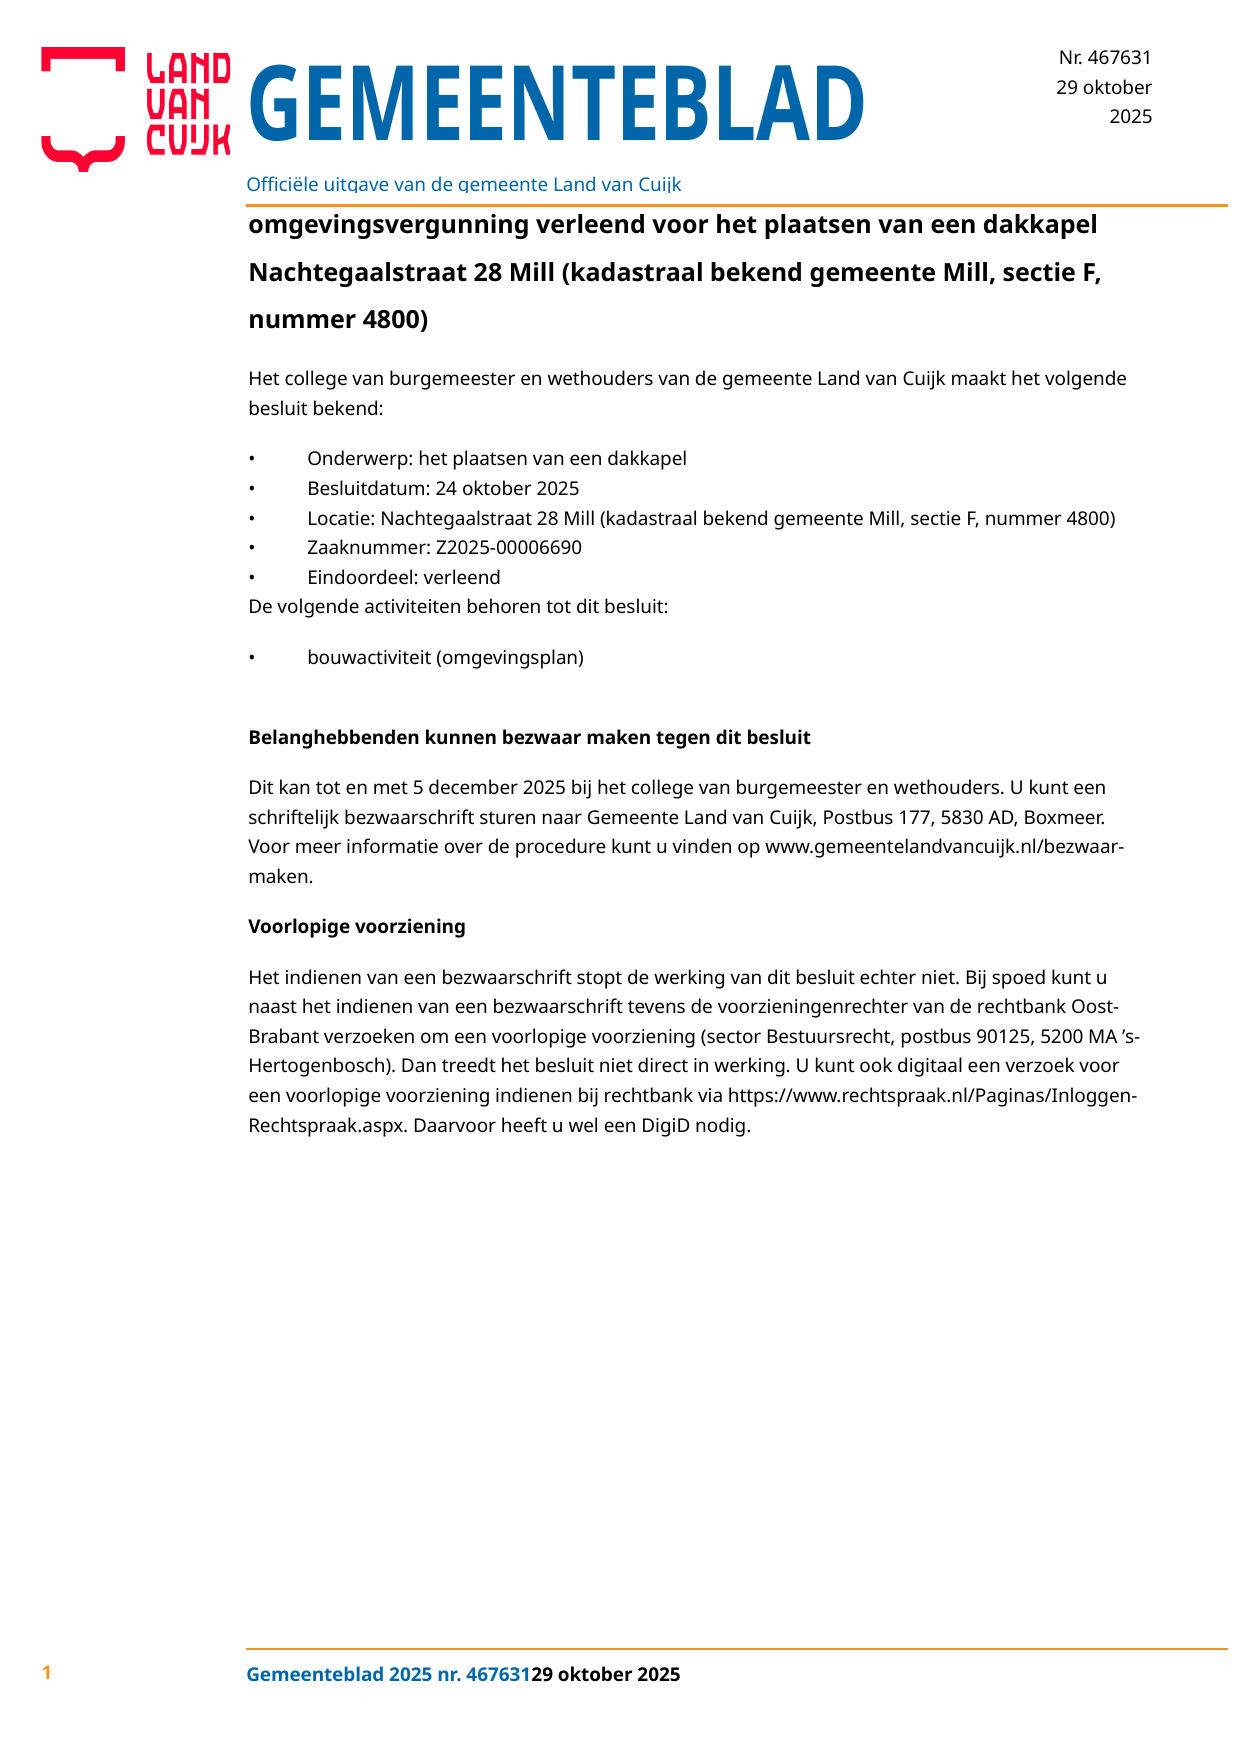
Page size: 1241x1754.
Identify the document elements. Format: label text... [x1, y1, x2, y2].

list Eindoordeel: verleend [248, 564, 1152, 589]
text Het college van burgemeester en wethouders van de gemeente Land van Cuijk maakt het volgende besluit bekend: [248, 366, 1152, 421]
picture [41, 47, 231, 172]
list Besluitdatum: 24 oktober 2025 [248, 475, 1152, 501]
list Onderwerp: het plaatsen van een dakkapel [248, 446, 1152, 471]
text Dit kan tot en met 5 december 2025 bij het college van burgemeester en wethouders. U kunt een schriftelijk bezwaarschrift sturen naar Gemeente Land van Cuijk, Postbus 177, 5830 AD, Boxmeer. Voor meer informatie over de procedure kunt u vinden op www.gemeentelandvancuijk.nl/bezwaar-maken. [248, 774, 1152, 889]
text Het indienen van een bezwaarschrift stopt de werking van dit besluit echter niet. Bij spoed kunt u naast het indienen van een bezwaarschrift tevens de voorzieningenrechter van de rechtbank Oost-Brabant verzoeken om een voorlopige voorziening (sector Bestuursrecht, postbus 90125, 5200 MA ’s-Hertogenbosch). Dan treedt het besluit niet direct in werking. U kunt ook digitaal een verzoek voor een voorlopige voorziening indienen bij rechtbank via https://www.rechtspraak.nl/Paginas/Inloggen-Rechtspraak.aspx. Daarvoor heeft u wel een DigiD nodig. [248, 964, 1152, 1137]
list bouwactiviteit (omgevingsplan) [248, 644, 1152, 669]
list Locatie: Nachtegaalstraat 28 Mill (kadastraal bekend gemeente Mill, sectie F, nummer 4800) [248, 505, 1152, 530]
text De volgende activiteiten behoren tot dit besluit: [248, 593, 1152, 619]
list Zaaknummer: Z2025-00006690 [248, 534, 1152, 560]
text Voorlopige voorziening [248, 913, 1152, 939]
text Belanghebbenden kunnen bezwaar maken tegen dit besluit [248, 724, 1152, 749]
text omgevingsvergunning verleend voor het plaatsen van een dakkapel Nachtegaalstraat 28 Mill (kadastraal bekend gemeente Mill, sectie F, nummer 4800) [248, 207, 1152, 336]
